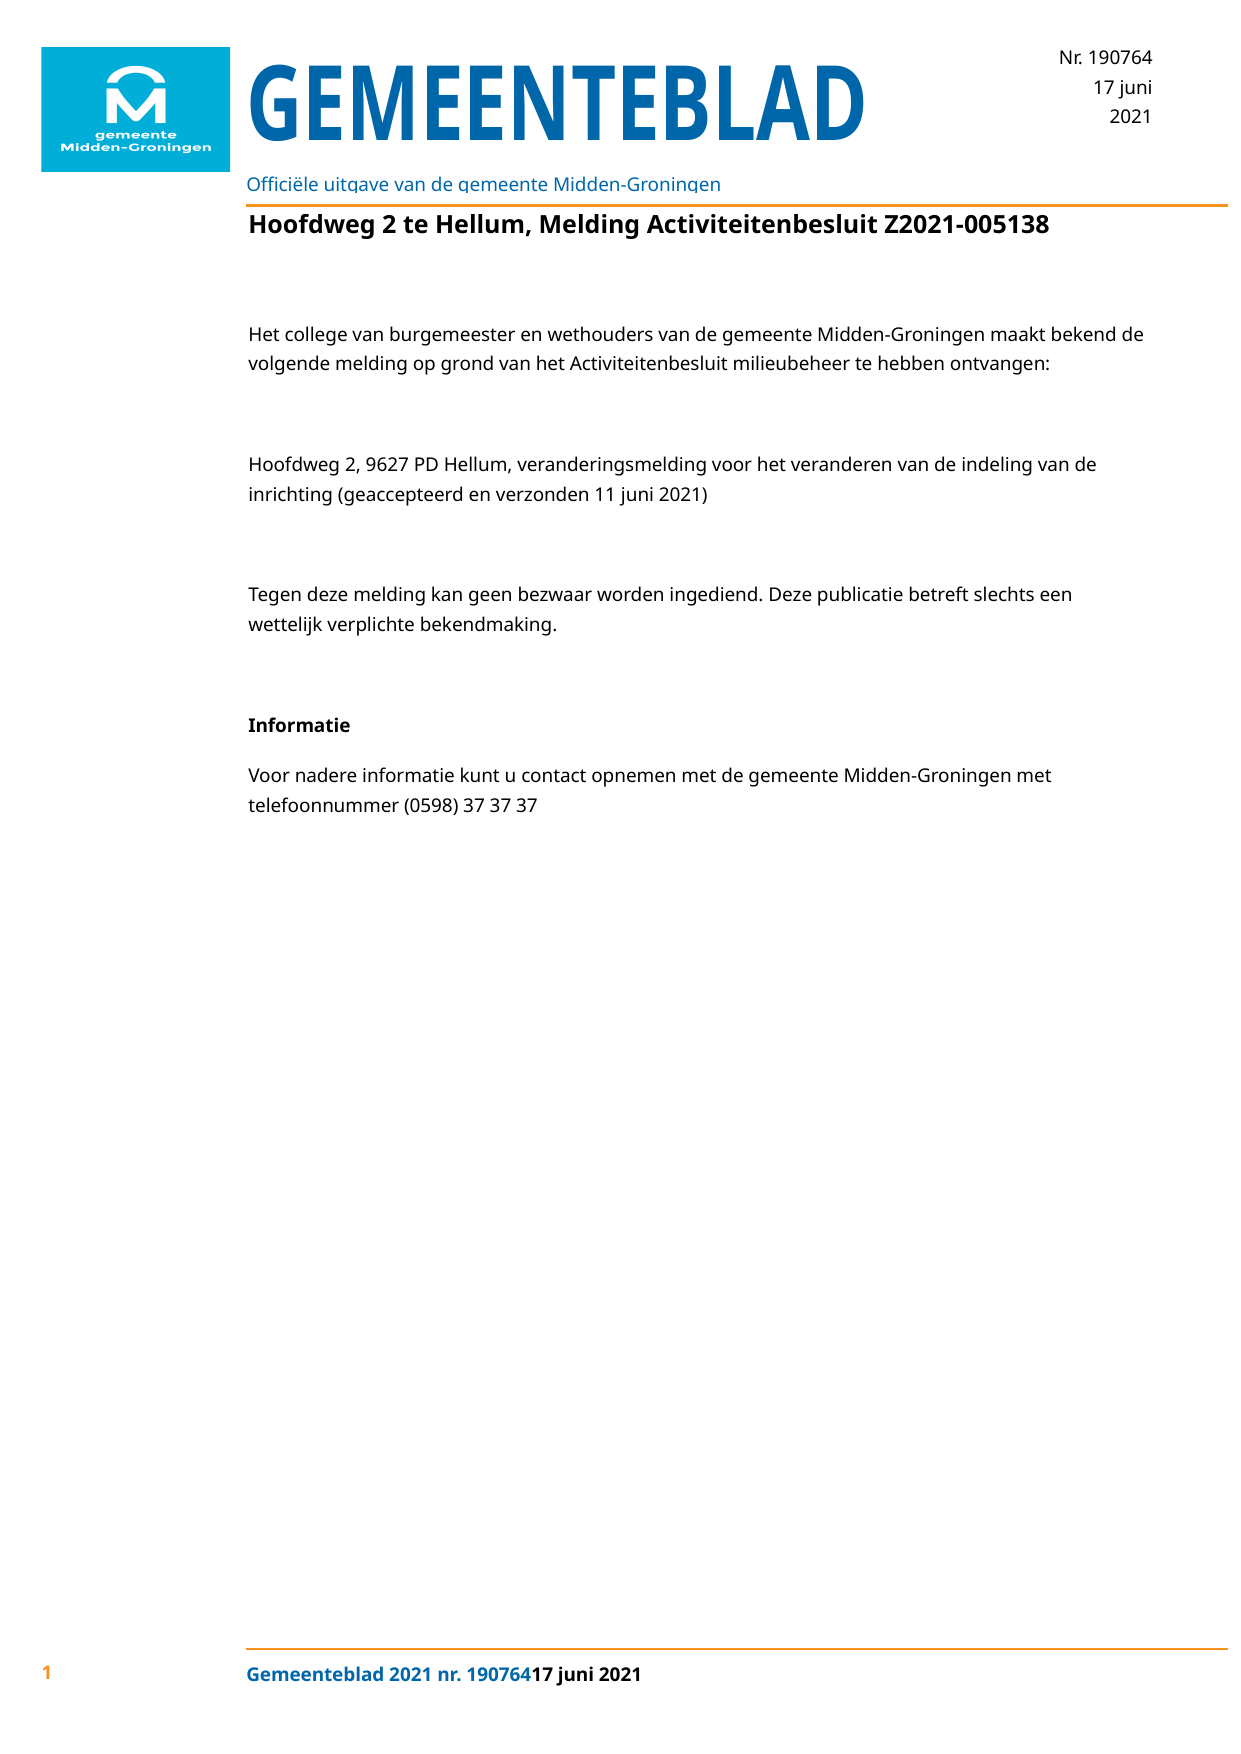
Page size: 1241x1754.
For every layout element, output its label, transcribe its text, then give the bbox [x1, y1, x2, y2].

picture [107, 89, 165, 122]
picture [108, 66, 164, 82]
text Informatie [248, 712, 1152, 738]
text Tegen deze melding kan geen bezwaar worden ingediend. Deze publicatie betreft slechts een wettelijk verplichte bekendmaking. [248, 582, 1152, 637]
picture [184, 146, 190, 153]
text Hoofdweg 2 te Hellum, Melding Activiteitenbesluit Z2021-005138 [248, 207, 1152, 241]
text Hoofdweg 2, 9627 PD Hellum, veranderingsmelding voor het veranderen van de indeling van de inrichting (geaccepteerd en verzonden 11 juni 2021) [248, 451, 1152, 506]
text Het college van burgemeester en wethouders van de gemeente Midden-Groningen maakt bekend de volgende melding op grond van het Activiteitenbesluit milieubeheer te hebben ontvangen: [248, 321, 1152, 376]
text Voor nadere informatie kunt u contact opnemen met de gemeente Midden-Groningen met telefoonnummer (0598) 37 37 37 [248, 762, 1152, 818]
